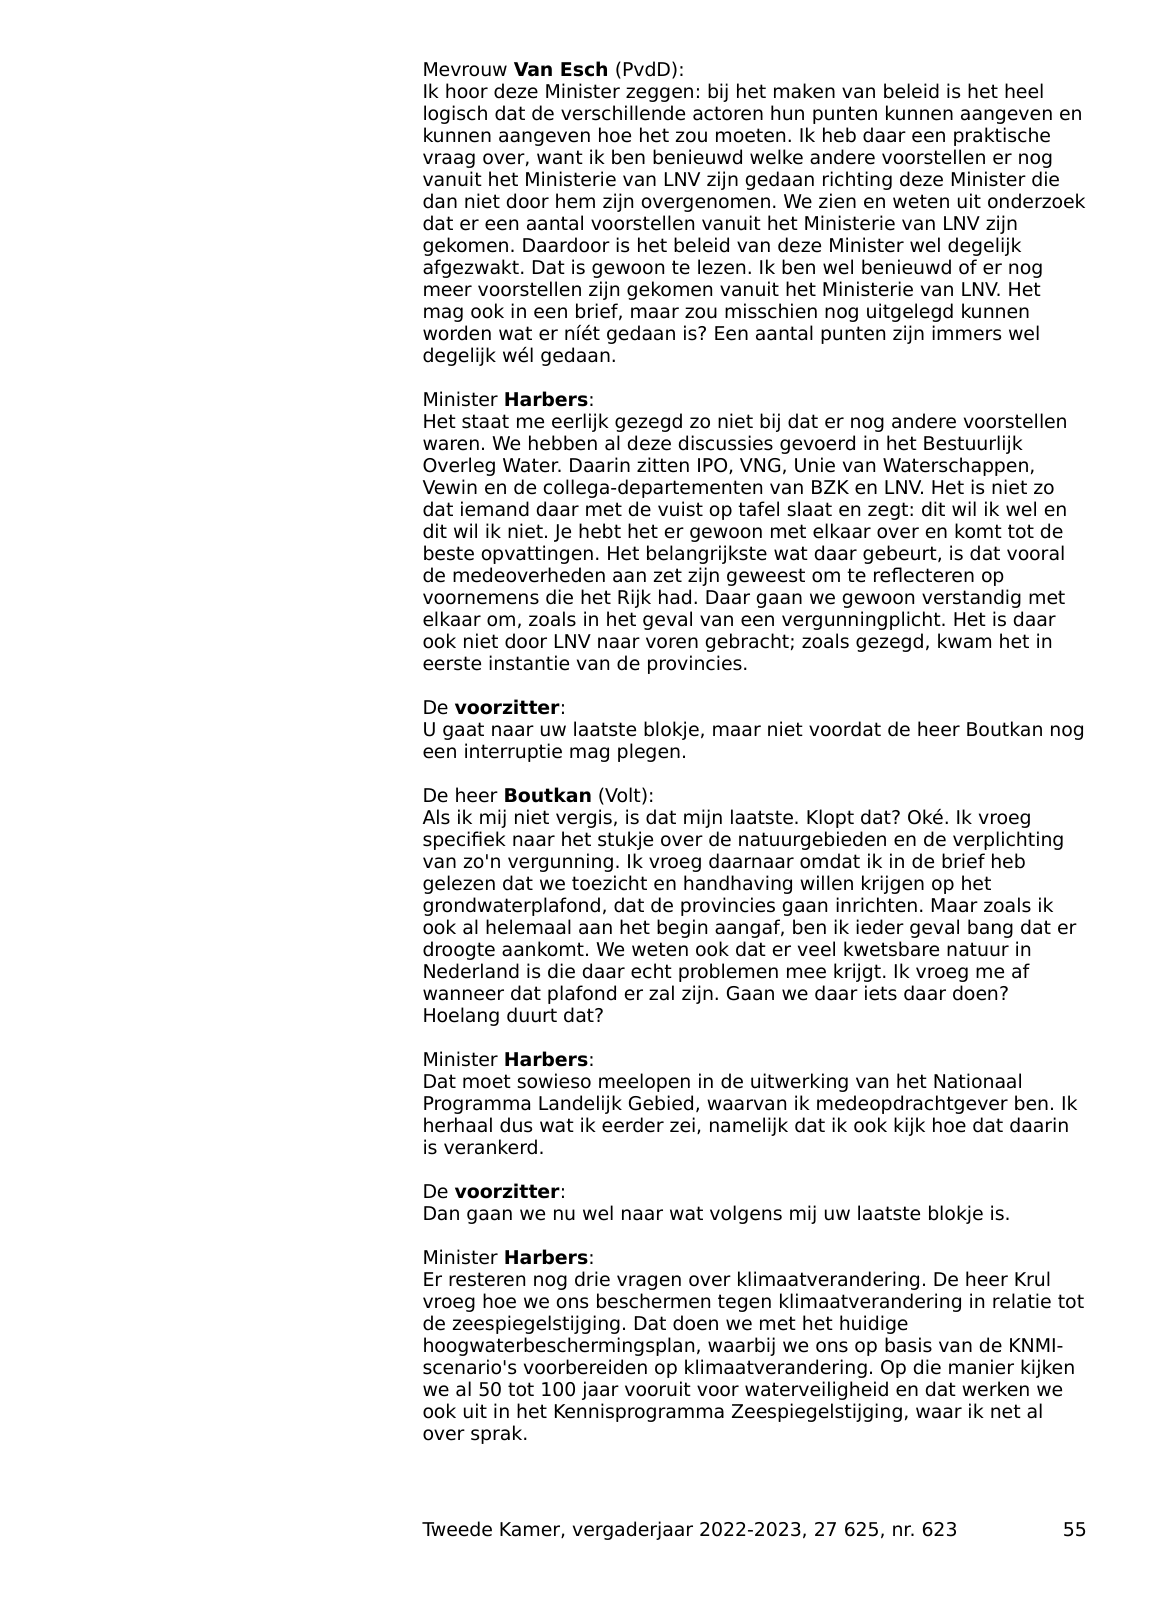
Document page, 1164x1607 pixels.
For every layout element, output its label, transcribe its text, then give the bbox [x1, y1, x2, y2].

text Dat moet sowieso meelopen in de uitwerking van het Nationaal Programma Landelijk Gebied, waarvan ik medeopdrachtgever ben. Ik herhaal dus wat ik eerder zei, namelijk dat ik ook kijk hoe dat daarin is verankerd. [422, 1071, 1087, 1159]
text Ik hoor deze Minister zeggen: bij het maken van beleid is het heel logisch dat de verschillende actoren hun punten kunnen aangeven en kunnen aangeven hoe het zou moeten. Ik heb daar een praktische vraag over, want ik ben benieuwd welke andere voorstellen er nog vanuit het Ministerie van LNV zijn gedaan richting deze Minister die dan niet door hem zijn overgenomen. We zien en weten uit onderzoek dat er een aantal voorstellen vanuit het Ministerie van LNV zijn gekomen. Daardoor is het beleid van deze Minister wel degelijk afgezwakt. Dat is gewoon te lezen. Ik ben wel benieuwd of er nog meer voorstellen zijn gekomen vanuit het Ministerie van LNV. Het mag ook in een brief, maar zou misschien nog uitgelegd kunnen worden wat er níét gedaan is? Een aantal punten zijn immers wel degelijk wél gedaan. [422, 81, 1087, 367]
text Mevrouw Van Esch (PvdD): [422, 59, 1087, 81]
text Minister Harbers: [422, 1247, 1087, 1269]
text Het staat me eerlijk gezegd zo niet bij dat er nog andere voorstellen waren. We hebben al deze discussies gevoerd in het Bestuurlijk Overleg Water. Daarin zitten IPO, VNG, Unie van Waterschappen, Vewin en de collega-departementen van BZK en LNV. Het is niet zo dat iemand daar met de vuist op tafel slaat en zegt: dit wil ik wel en dit wil ik niet. Je hebt het er gewoon met elkaar over en komt tot de beste opvattingen. Het belangrijkste wat daar gebeurt, is dat vooral de medeoverheden aan zet zijn geweest om te reflecteren op voornemens die het Rijk had. Daar gaan we gewoon verstandig met elkaar om, zoals in het geval van een vergunningplicht. Het is daar ook niet door LNV naar voren gebracht; zoals gezegd, kwam het in eerste instantie van de provincies. [422, 411, 1087, 675]
text Er resteren nog drie vragen over klimaatverandering. De heer Krul vroeg hoe we ons beschermen tegen klimaatverandering in relatie tot de zeespiegelstijging. Dat doen we met het huidige hoogwaterbeschermingsplan, waarbij we ons op basis van de KNMI-scenario's voorbereiden op klimaatverandering. Op die manier kijken we al 50 tot 100 jaar vooruit voor waterveiligheid en dat werken we ook uit in het Kennisprogramma Zeespiegelstijging, waar ik net al over sprak. [422, 1269, 1087, 1445]
text U gaat naar uw laatste blokje, maar niet voordat de heer Boutkan nog een interruptie mag plegen. [422, 719, 1087, 763]
text Minister Harbers: [422, 1049, 1087, 1071]
text De heer Boutkan (Volt): [422, 785, 1087, 807]
text De voorzitter: [422, 1181, 1087, 1203]
text De voorzitter: [422, 697, 1087, 719]
text Minister Harbers: [422, 389, 1087, 411]
text Dan gaan we nu wel naar wat volgens mij uw laatste blokje is. [422, 1203, 1087, 1225]
text Als ik mij niet vergis, is dat mijn laatste. Klopt dat? Oké. Ik vroeg specifiek naar het stukje over de natuurgebieden en de verplichting van zo'n vergunning. Ik vroeg daarnaar omdat ik in de brief heb gelezen dat we toezicht en handhaving willen krijgen op het grondwaterplafond, dat de provincies gaan inrichten. Maar zoals ik ook al helemaal aan het begin aangaf, ben ik ieder geval bang dat er droogte aankomt. We weten ook dat er veel kwetsbare natuur in Nederland is die daar echt problemen mee krijgt. Ik vroeg me af wanneer dat plafond er zal zijn. Gaan we daar iets daar doen? Hoelang duurt dat? [422, 807, 1087, 1027]
